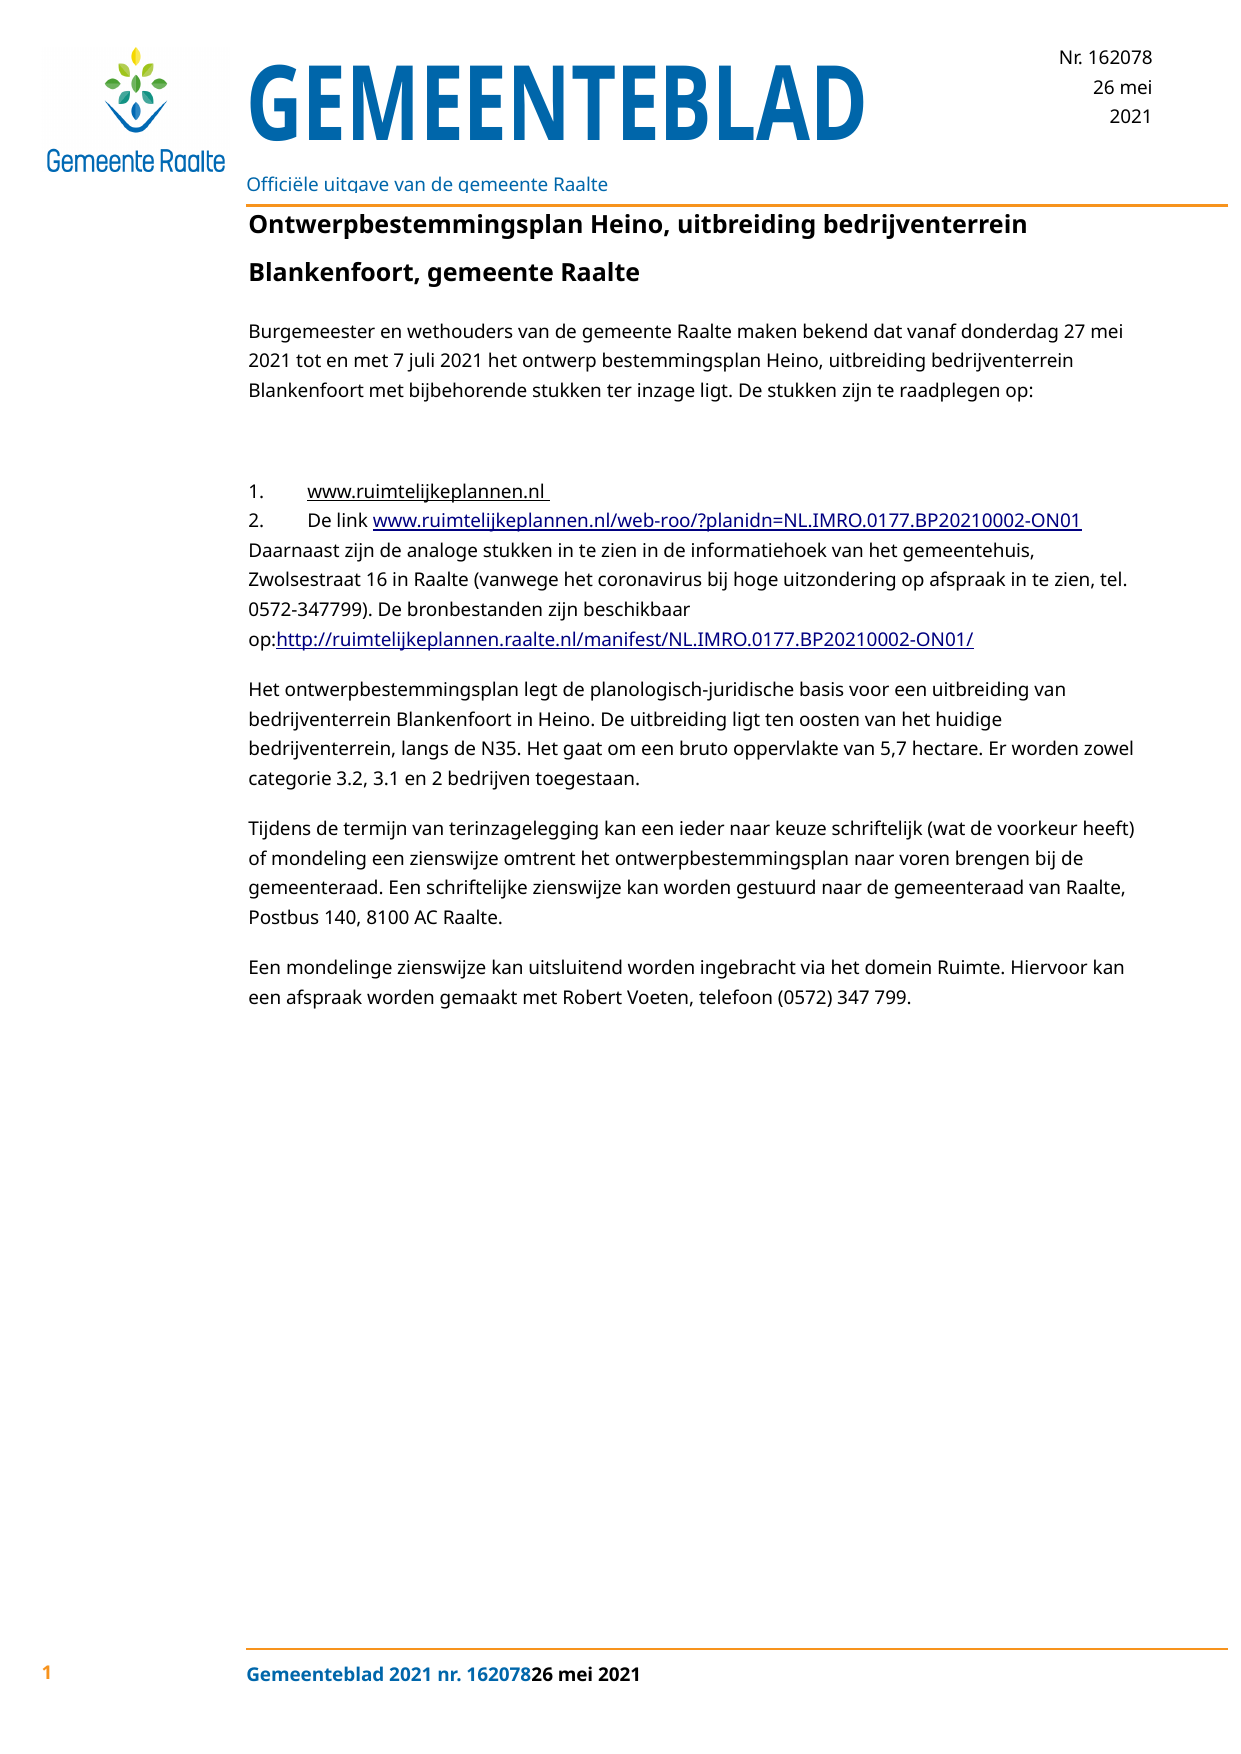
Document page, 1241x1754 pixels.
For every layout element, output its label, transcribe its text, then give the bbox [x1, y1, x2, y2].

picture [41, 47, 231, 172]
text Daarnaast zijn de analoge stukken in te zien in de informatiehoek van het gemeentehuis, Zwolsestraat 16 in Raalte (vanwege het coronavirus bij hoge uitzondering op afspraak in te zien, tel. 0572-347799). De bronbestanden zijn beschikbaar op:http://ruimtelijkeplannen.raalte.nl/manifest/NL.IMRO.0177.BP20210002-ON01/ [248, 537, 1152, 652]
list De link www.ruimtelijkeplannen.nl/web-roo/?planidn=NL.IMRO.0177.BP20210002-ON01 [248, 507, 1152, 533]
text Tijdens de termijn van terinzagelegging kan een ieder naar keuze schriftelijk (wat de voorkeur heeft) of mondeling een zienswijze omtrent het ontwerpbestemmingsplan naar voren brengen bij de gemeenteraad. Een schriftelijke zienswijze kan worden gestuurd naar de gemeenteraad van Raalte, Postbus 140, 8100 AC Raalte. [248, 815, 1152, 930]
list www.ruimtelijkeplannen.nl [248, 478, 1152, 504]
text Burgemeester en wethouders van de gemeente Raalte maken bekend dat vanaf donderdag 27 mei 2021 tot en met 7 juli 2021 het ontwerp bestemmingsplan Heino, uitbreiding bedrijventerrein Blankenfoort met bijbehorende stukken ter inzage ligt. De stukken zijn te raadplegen op: [248, 318, 1152, 403]
text Een mondelinge zienswijze kan uitsluitend worden ingebracht via het domein Ruimte. Hiervoor kan een afspraak worden gemaakt met Robert Voeten, telefoon (0572) 347 799. [248, 954, 1152, 1010]
text Het ontwerpbestemmingsplan legt de planologisch-juridische basis voor een uitbreiding van bedrijventerrein Blankenfoort in Heino. De uitbreiding ligt ten oosten van het huidige bedrijventerrein, langs de N35. Het gaat om een bruto oppervlakte van 5,7 hectare. Er worden zowel categorie 3.2, 3.1 en 2 bedrijven toegestaan. [248, 676, 1152, 791]
text Ontwerpbestemmingsplan Heino, uitbreiding bedrijventerrein Blankenfoort, gemeente Raalte [248, 207, 1152, 288]
